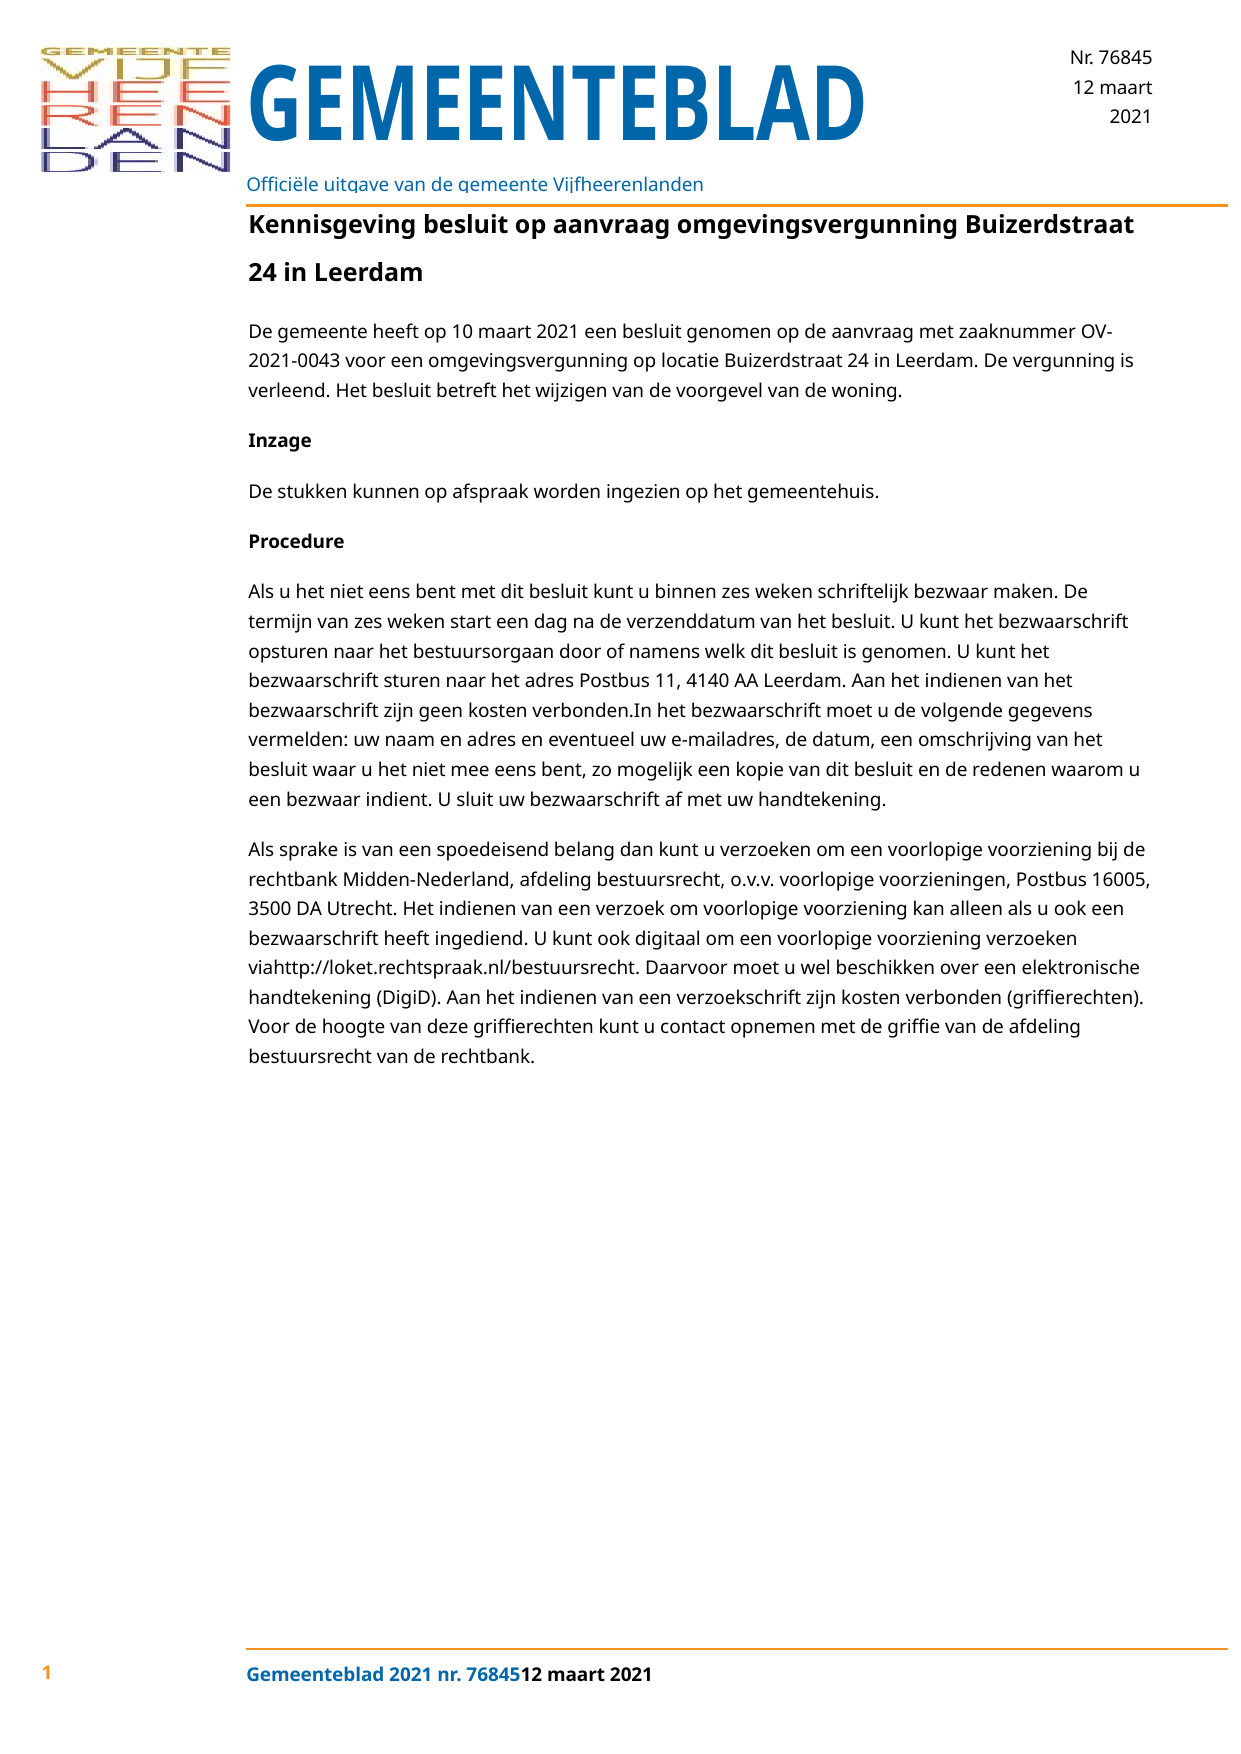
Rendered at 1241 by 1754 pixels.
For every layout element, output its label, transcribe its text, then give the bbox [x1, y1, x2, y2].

text Kennisgeving besluit op aanvraag omgevingsvergunning Buizerdstraat 24 in Leerdam [248, 207, 1152, 288]
text Procedure [248, 528, 1152, 554]
text Inzage [248, 427, 1152, 453]
text De gemeente heeft op 10 maart 2021 een besluit genomen op de aanvraag met zaaknummer OV-2021-0043 voor een omgevingsvergunning op locatie Buizerdstraat 24 in Leerdam. De vergunning is verleend. Het besluit betreft het wijzigen van de voorgevel van de woning. [248, 318, 1152, 403]
picture [41, 47, 231, 172]
text Als sprake is van een spoedeisend belang dan kunt u verzoeken om een voorlopige voorziening bij de rechtbank Midden-Nederland, afdeling bestuursrecht, o.v.v. voorlopige voorzieningen, Postbus 16005, 3500 DA Utrecht. Het indienen van een verzoek om voorlopige voorziening kan alleen als u ook een bezwaarschrift heeft ingediend. U kunt ook digitaal om een voorlopige voorziening verzoeken viahttp://loket.rechtspraak.nl/bestuursrecht. Daarvoor moet u wel beschikken over een elektronische handtekening (DigiD). Aan het indienen van een verzoekschrift zijn kosten verbonden (griffierechten). Voor de hoogte van deze griffierechten kunt u contact opnemen met de griffie van de afdeling bestuursrecht van de rechtbank. [248, 836, 1152, 1069]
text De stukken kunnen op afspraak worden ingezien op het gemeentehuis. [248, 478, 1152, 504]
text Als u het niet eens bent met dit besluit kunt u binnen zes weken schriftelijk bezwaar maken. De termijn van zes weken start een dag na de verzenddatum van het besluit. U kunt het bezwaarschrift opsturen naar het bestuursorgaan door of namens welk dit besluit is genomen. U kunt het bezwaarschrift sturen naar het adres Postbus 11, 4140 AA Leerdam. Aan het indienen van het bezwaarschrift zijn geen kosten verbonden.In het bezwaarschrift moet u de volgende gegevens vermelden: uw naam en adres en eventueel uw e-mailadres, de datum, een omschrijving van het besluit waar u het niet mee eens bent, zo mogelijk een kopie van dit besluit en de redenen waarom u een bezwaar indient. U sluit uw bezwaarschrift af met uw handtekening. [248, 579, 1152, 812]
